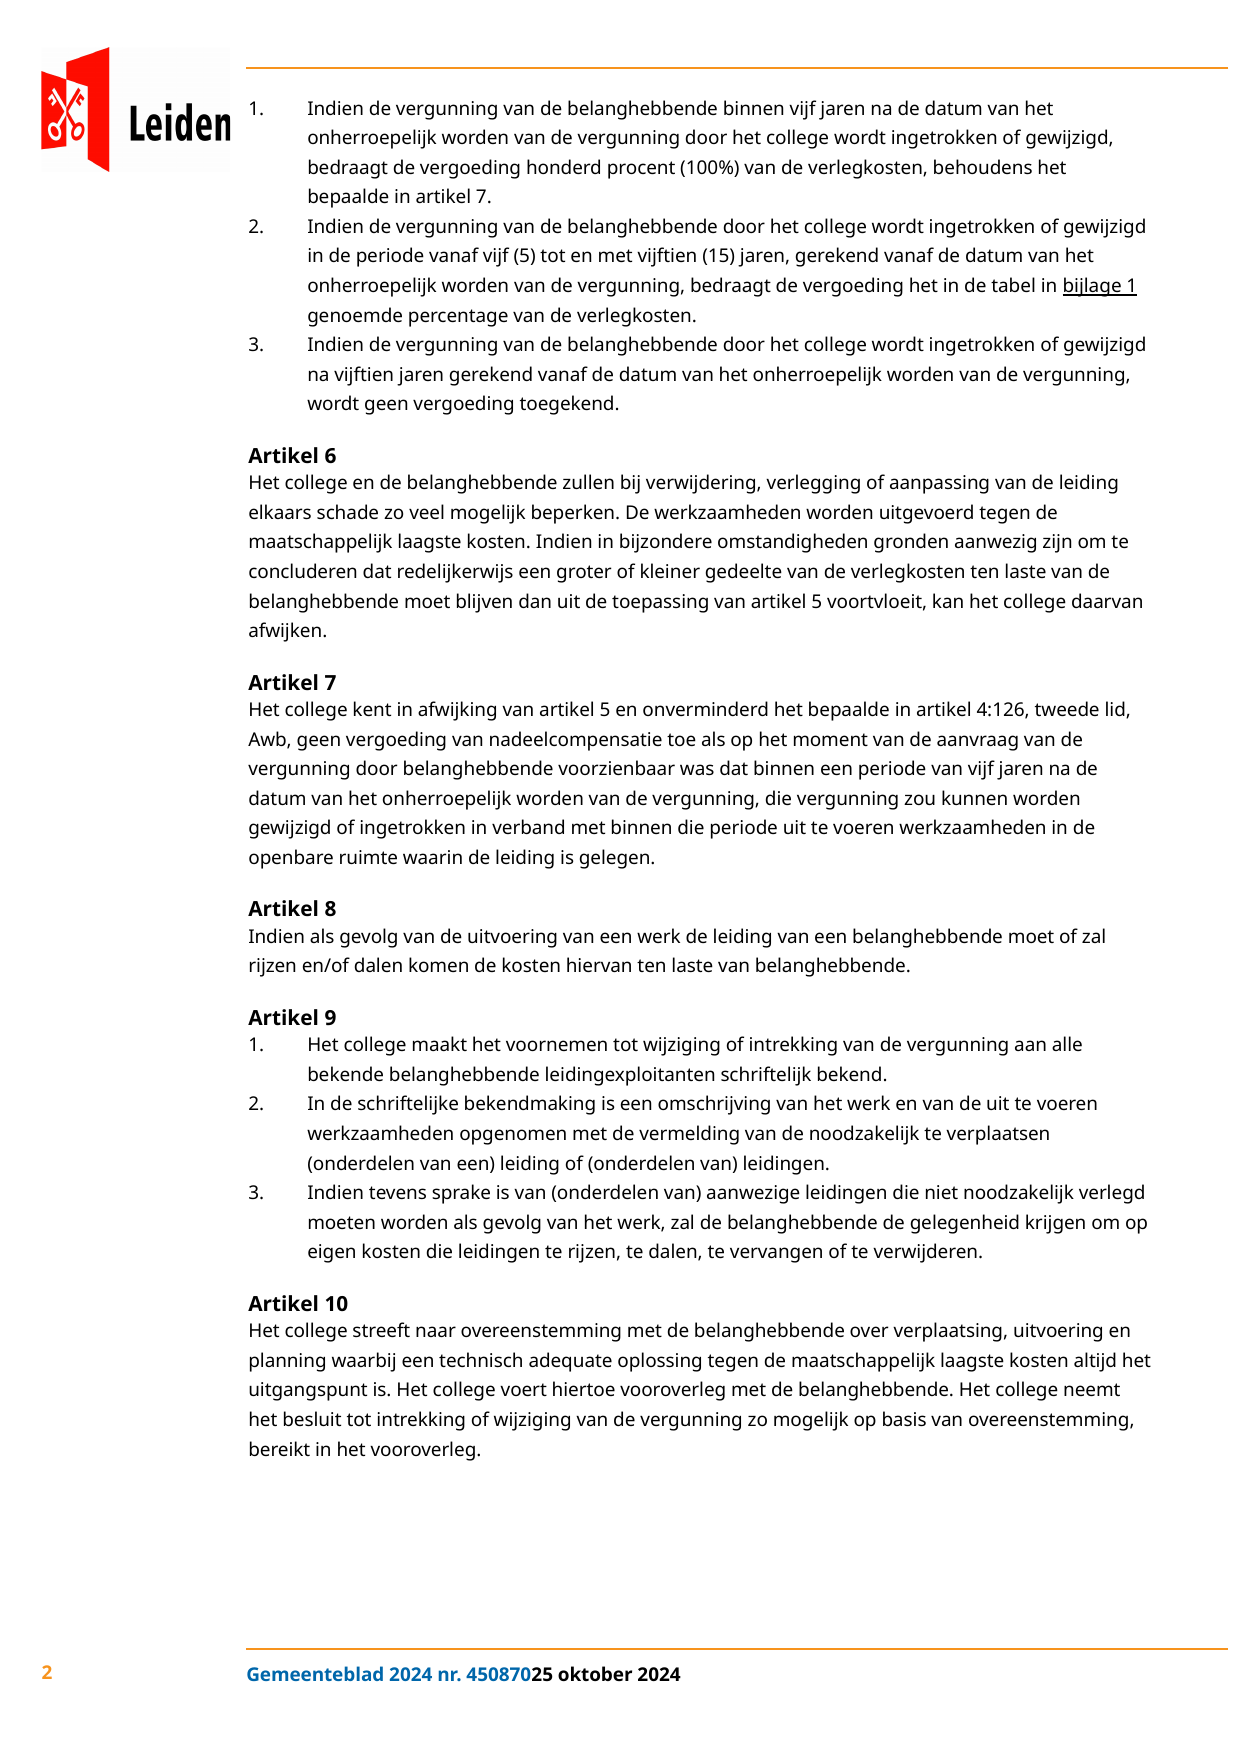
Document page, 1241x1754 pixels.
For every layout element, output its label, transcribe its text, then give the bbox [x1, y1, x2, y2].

list In de schriftelijke bekendmaking is een omschrijving van het werk en van de uit te voeren werkzaamheden opgenomen met de vermelding van de noodzakelijk te verplaatsen (onderdelen van een) leiding of (onderdelen van) leidingen. [248, 1091, 1152, 1176]
list Het college maakt het voornemen tot wijziging of intrekking van de vergunning aan alle bekende belanghebbende leidingexploitanten schriftelijk bekend. [248, 1031, 1152, 1087]
text Artikel 9 [248, 1003, 1152, 1031]
text Indien als gevolg van de uitvoering van een werk de leiding van een belanghebbende moet of zal rijzen en/of dalen komen de kosten hiervan ten laste van belanghebbende. [248, 923, 1152, 978]
list Indien de vergunning van de belanghebbende door het college wordt ingetrokken of gewijzigd in de periode vanaf vijf (5) tot en met vijftien (15) jaren, gerekend vanaf de datum van het onherroepelijk worden van de vergunning, bedraagt de vergoeding het in de tabel in bijlage 1 genoemde percentage van de verlegkosten. [248, 213, 1152, 328]
list Indien de vergunning van de belanghebbende binnen vijf jaren na de datum van het onherroepelijk worden van de vergunning door het college wordt ingetrokken of gewijzigd, bedraagt de vergoeding honderd procent (100%) van de verlegkosten, behoudens het bepaalde in artikel 7. [248, 95, 1152, 209]
text Het college streeft naar overeenstemming met de belanghebbende over verplaatsing, uitvoering en planning waarbij een technisch adequate oplossing tegen de maatschappelijk laagste kosten altijd het uitgangspunt is. Het college voert hiertoe vooroverleg met de belanghebbende. Het college neemt het besluit tot intrekking of wijziging van de vergunning zo mogelijk op basis van overeenstemming, bereikt in het vooroverleg. [248, 1317, 1152, 1461]
text Het college kent in afwijking van artikel 5 en onverminderd het bepaalde in artikel 4:126, tweede lid, Awb, geen vergoeding van nadeelcompensatie toe als op het moment van de aanvraag van de vergunning door belanghebbende voorzienbaar was dat binnen een periode van vijf jaren na de datum van het onherroepelijk worden van de vergunning, die vergunning zou kunnen worden gewijzigd of ingetrokken in verband met binnen die periode uit te voeren werkzaamheden in de openbare ruimte waarin de leiding is gelegen. [248, 696, 1152, 870]
text Artikel 8 [248, 894, 1152, 923]
list Indien de vergunning van de belanghebbende door het college wordt ingetrokken of gewijzigd na vijftien jaren gerekend vanaf de datum van het onherroepelijk worden van de vergunning, wordt geen vergoeding toegekend. [248, 331, 1152, 416]
picture [41, 47, 231, 172]
text Het college en de belanghebbende zullen bij verwijdering, verlegging of aanpassing van de leiding elkaars schade zo veel mogelijk beperken. De werkzaamheden worden uitgevoerd tegen de maatschappelijk laagste kosten. Indien in bijzondere omstandigheden gronden aanwezig zijn om te concluderen dat redelijkerwijs een groter of kleiner gedeelte van de verlegkosten ten laste van de belanghebbende moet blijven dan uit de toepassing van artikel 5 voortvloeit, kan het college daarvan afwijken. [248, 469, 1152, 643]
text Artikel 10 [248, 1289, 1152, 1317]
text Artikel 6 [248, 441, 1152, 469]
text Artikel 7 [248, 668, 1152, 696]
list Indien tevens sprake is van (onderdelen van) aanwezige leidingen die niet noodzakelijk verlegd moeten worden als gevolg van het werk, zal de belanghebbende de gelegenheid krijgen om op eigen kosten die leidingen te rijzen, te dalen, te vervangen of te verwijderen. [248, 1179, 1152, 1264]
